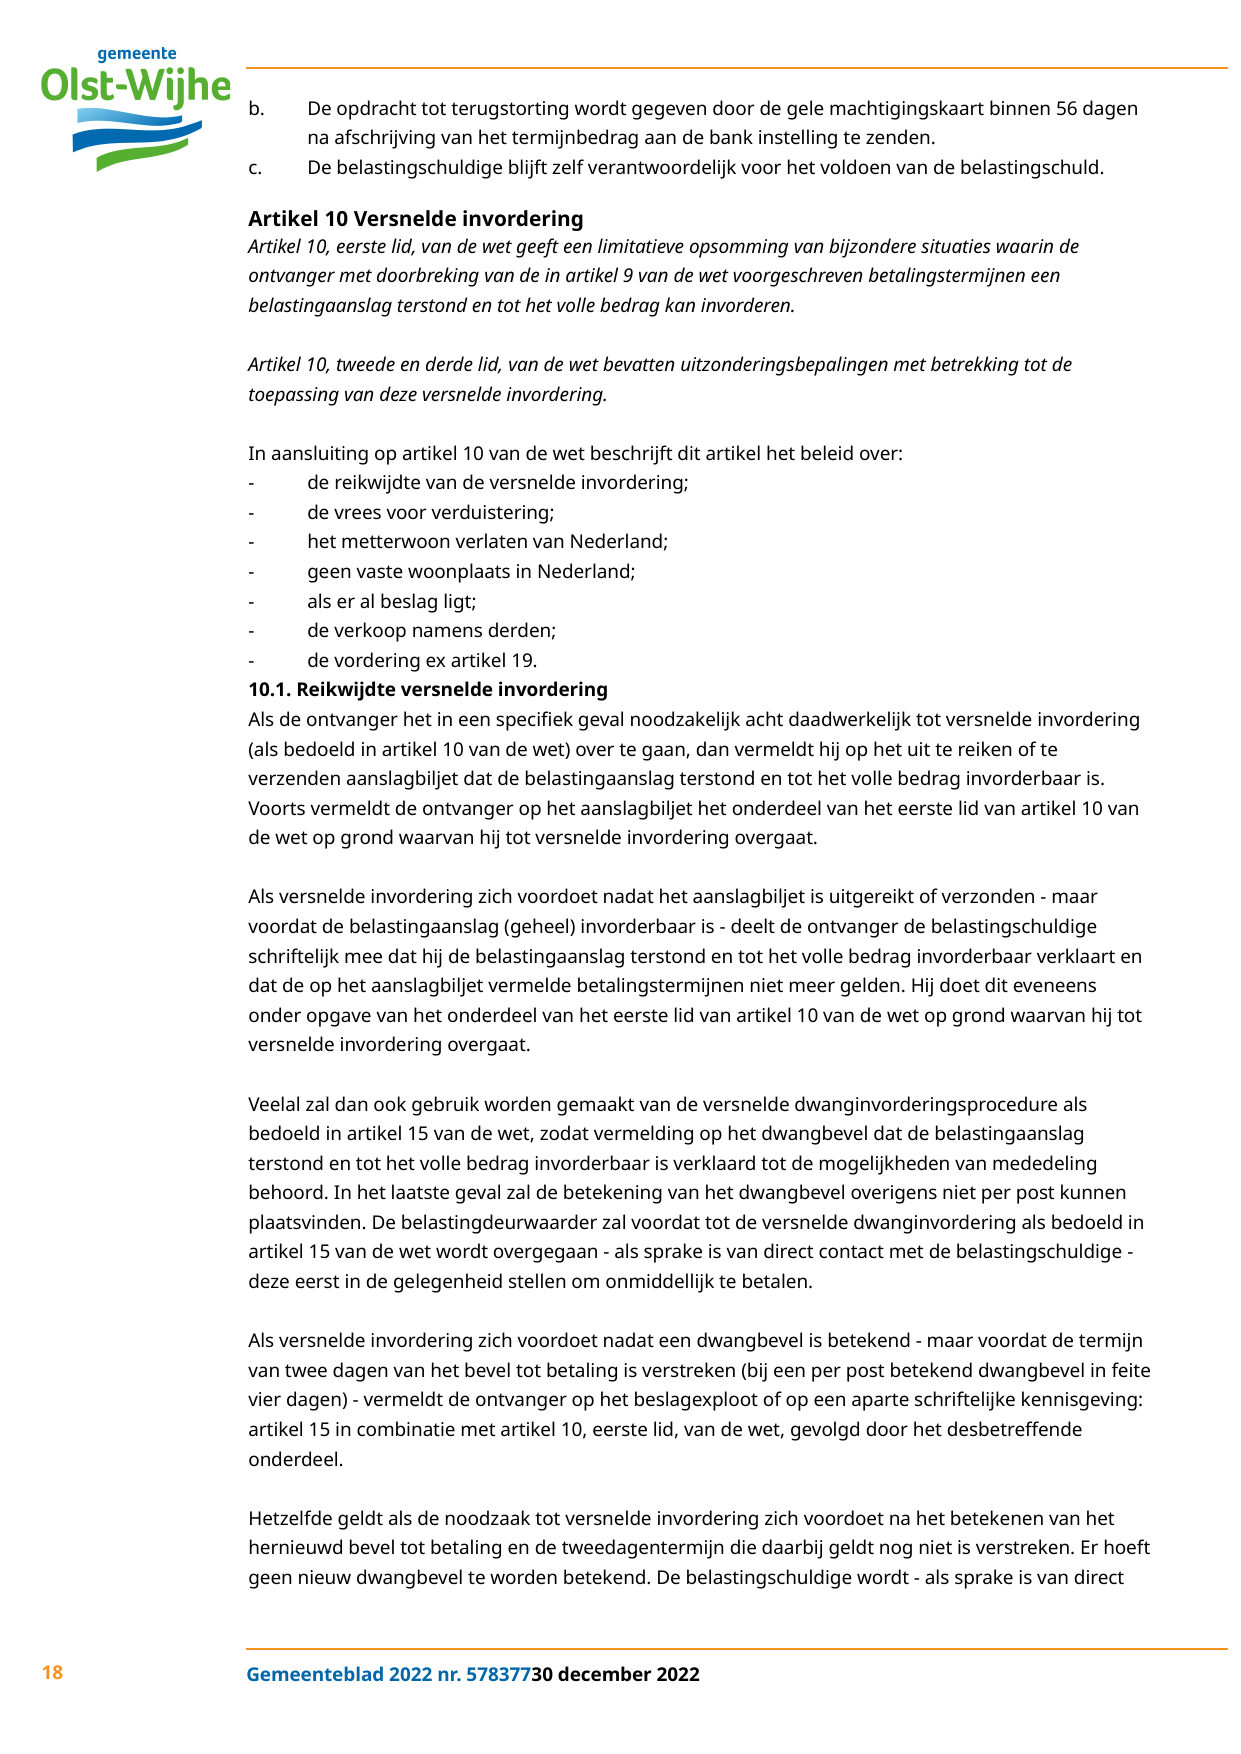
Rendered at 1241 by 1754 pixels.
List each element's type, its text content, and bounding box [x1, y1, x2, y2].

text In aansluiting op artikel 10 van de wet beschrijft dit artikel het beleid over: [248, 440, 1152, 466]
list de verkoop namens derden; [248, 617, 1152, 643]
text Artikel 10, tweede en derde lid, van de wet bevatten uitzonderingsbepalingen met betrekking tot de toepassing van deze versnelde invordering. [248, 351, 1152, 406]
list als er al beslag ligt; [248, 588, 1152, 613]
text Als versnelde invordering zich voordoet nadat een dwangbevel is betekend - maar voordat de termijn van twee dagen van het bevel tot betaling is verstreken (bij een per post betekend dwangbevel in feite vier dagen) - vermeldt de ontvanger op het beslagexploot of op een aparte schriftelijke kennisgeving: artikel 15 in combinatie met artikel 10, eerste lid, van de wet, gevolgd door het desbetreffende onderdeel. [248, 1327, 1152, 1471]
list de vordering ex artikel 19. [248, 647, 1152, 673]
text Als versnelde invordering zich voordoet nadat het aanslagbiljet is uitgereikt of verzonden - maar voordat de belastingaanslag (geheel) invorderbaar is - deelt de ontvanger de belastingschuldige schriftelijk mee dat hij de belastingaanslag terstond en tot het volle bedrag invorderbaar verklaart en dat de op het aanslagbiljet vermelde betalingstermijnen niet meer gelden. Hij doet dit eveneens onder opgave van het onderdeel van het eerste lid van artikel 10 van de wet op grond waarvan hij tot versnelde invordering overgaat. [248, 884, 1152, 1057]
list de reikwijdte van de versnelde invordering; [248, 469, 1152, 495]
list geen vaste woonplaats in Nederland; [248, 558, 1152, 584]
text Artikel 10 Versnelde invordering [248, 204, 1152, 233]
text Artikel 10, eerste lid, van de wet geeft een limitatieve opsomming van bijzondere situaties waarin de ontvanger met doorbreking van de in artikel 9 van de wet voorgeschreven betalingstermijnen een belastingaanslag terstond en tot het volle bedrag kan invorderen. [248, 233, 1152, 318]
text Veelal zal dan ook gebruik worden gemaakt van de versnelde dwanginvorderingsprocedure als bedoeld in artikel 15 van de wet, zodat vermelding op het dwangbevel dat de belastingaanslag terstond en tot het volle bedrag invorderbaar is verklaard tot de mogelijkheden van mededeling behoord. In het laatste geval zal de betekening van het dwangbevel overigens niet per post kunnen plaatsvinden. De belastingdeurwaarder zal voordat tot de versnelde dwanginvordering als bedoeld in artikel 15 van de wet wordt overgegaan - als sprake is van direct contact met de belastingschuldige - deze eerst in de gelegenheid stellen om onmiddellijk te betalen. [248, 1091, 1152, 1294]
list het metterwoon verlaten van Nederland; [248, 529, 1152, 554]
list de vrees voor verduistering; [248, 499, 1152, 525]
list De belastingschuldige blijft zelf verantwoordelijk voor het voldoen van de belastingschuld. [248, 154, 1152, 180]
picture [41, 47, 231, 172]
list De opdracht tot terugstorting wordt gegeven door de gele machtigingskaart binnen 56 dagen na afschrijving van het termijnbedrag aan de bank instelling te zenden. [248, 95, 1152, 150]
text Als de ontvanger het in een specifiek geval noodzakelijk acht daadwerkelijk tot versnelde invordering (als bedoeld in artikel 10 van de wet) over te gaan, dan vermeldt hij op het uit te reiken of te verzenden aanslagbiljet dat de belastingaanslag terstond en tot het volle bedrag invorderbaar is. Voorts vermeldt de ontvanger op het aanslagbiljet het onderdeel van het eerste lid van artikel 10 van de wet op grond waarvan hij tot versnelde invordering overgaat. [248, 706, 1152, 850]
text Hetzelfde geldt als de noodzaak tot versnelde invordering zich voordoet na het betekenen van het hernieuwd bevel tot betaling en de tweedagentermijn die daarbij geldt nog niet is verstreken. Er hoeft geen nieuw dwangbevel te worden betekend. De belastingschuldige wordt - als sprake is van direct [248, 1505, 1152, 1590]
text 10.1. Reikwijdte versnelde invordering [248, 677, 1152, 702]
